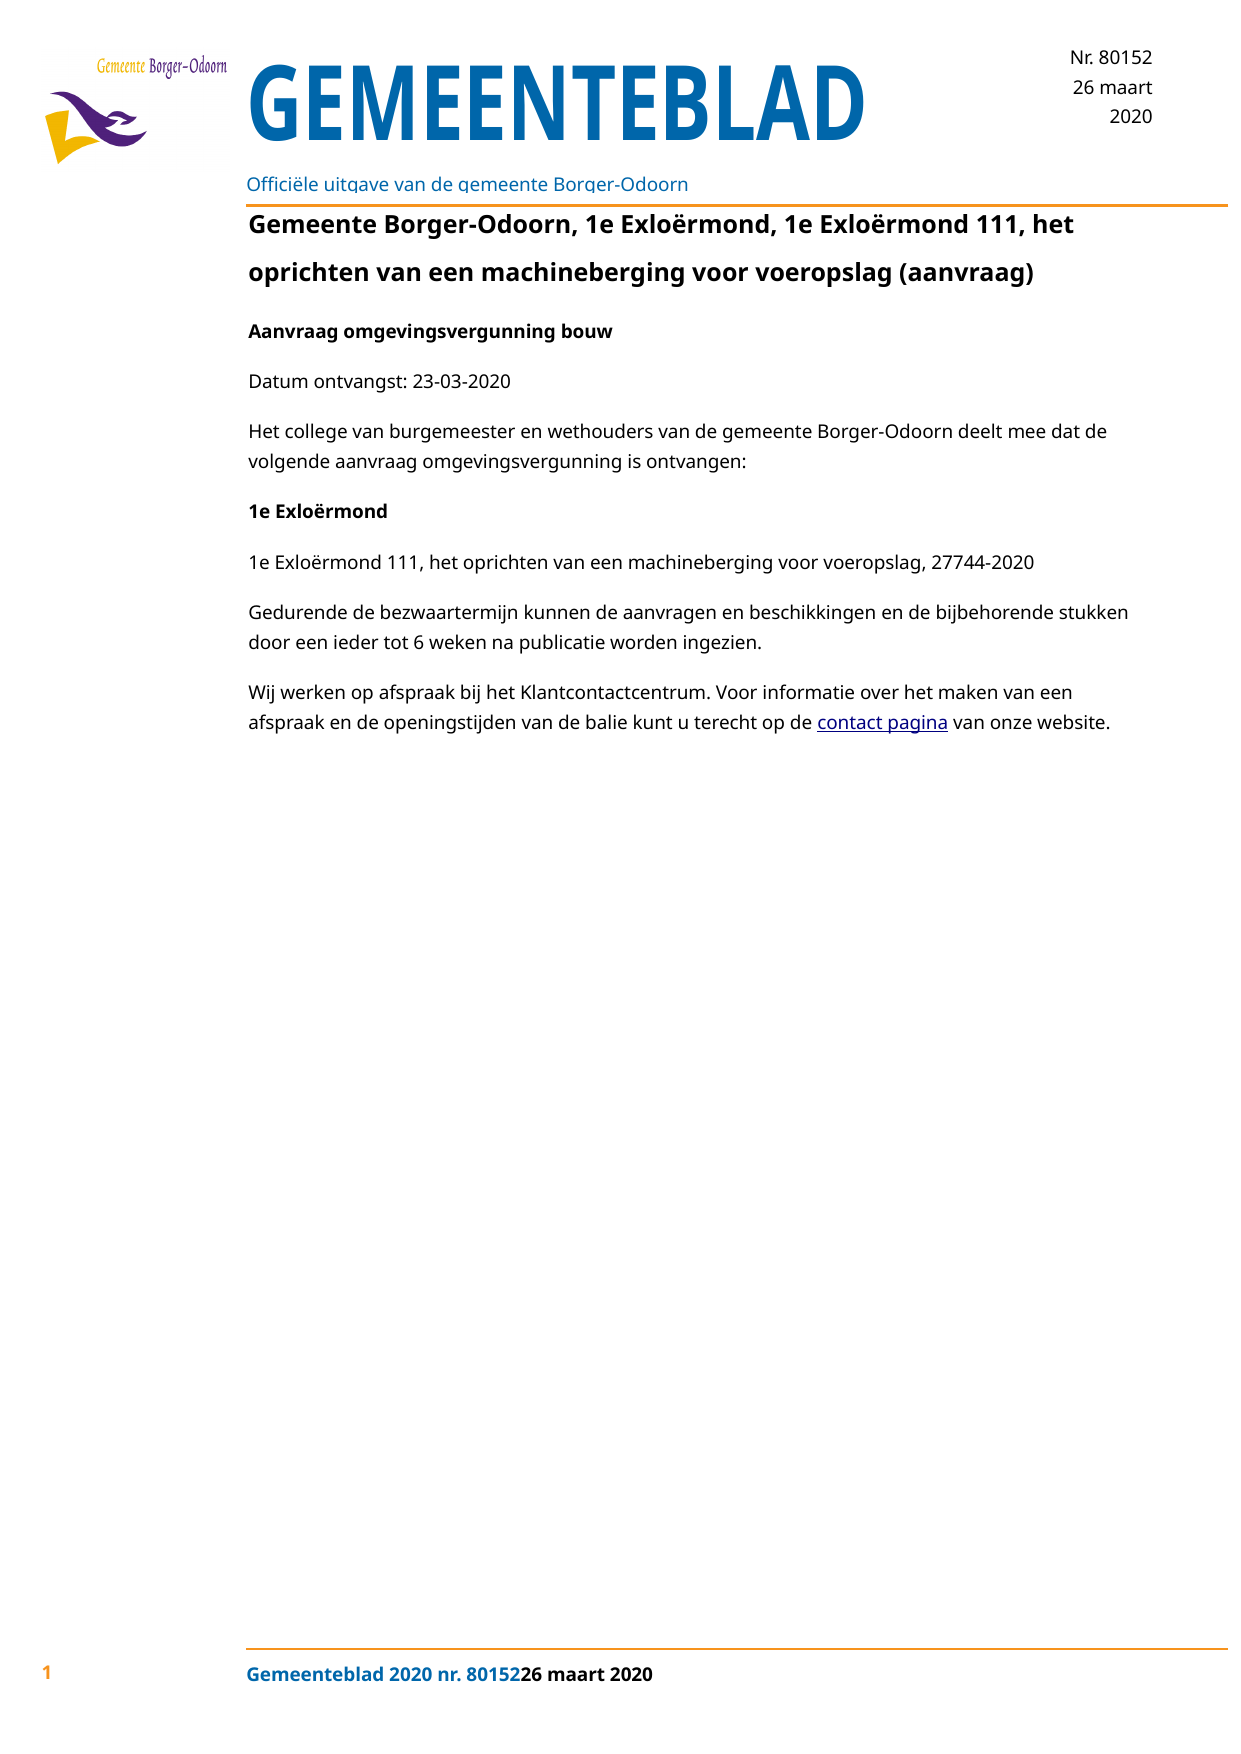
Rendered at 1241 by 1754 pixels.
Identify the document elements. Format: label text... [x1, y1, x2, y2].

text 1e Exloërmond 111, het oprichten van een machineberging voor voeropslag, 27744-2020 [248, 549, 1152, 575]
text Gemeente Borger-Odoorn, 1e Exloërmond, 1e Exloërmond 111, het oprichten van een machineberging voor voeropslag (aanvraag) [248, 207, 1152, 288]
text Het college van burgemeester en wethouders van de gemeente Borger-Odoorn deelt mee dat de volgende aanvraag omgevingsvergunning is ontvangen: [248, 419, 1152, 474]
text Gedurende de bezwaartermijn kunnen de aanvragen en beschikkingen en de bijbehorende stukken door een ieder tot 6 weken na publicatie worden ingezien. [248, 599, 1152, 655]
text 1e Exloërmond [248, 499, 1152, 524]
picture [41, 47, 231, 172]
text Wij werken op afspraak bij het Klantcontactcentrum. Voor informatie over het maken van een afspraak en de openingstijden van de balie kunt u terecht op de contact pagina van onze website. [248, 679, 1152, 735]
text Aanvraag omgevingsvergunning bouw [248, 318, 1152, 344]
text Datum ontvangst: 23-03-2020 [248, 368, 1152, 394]
